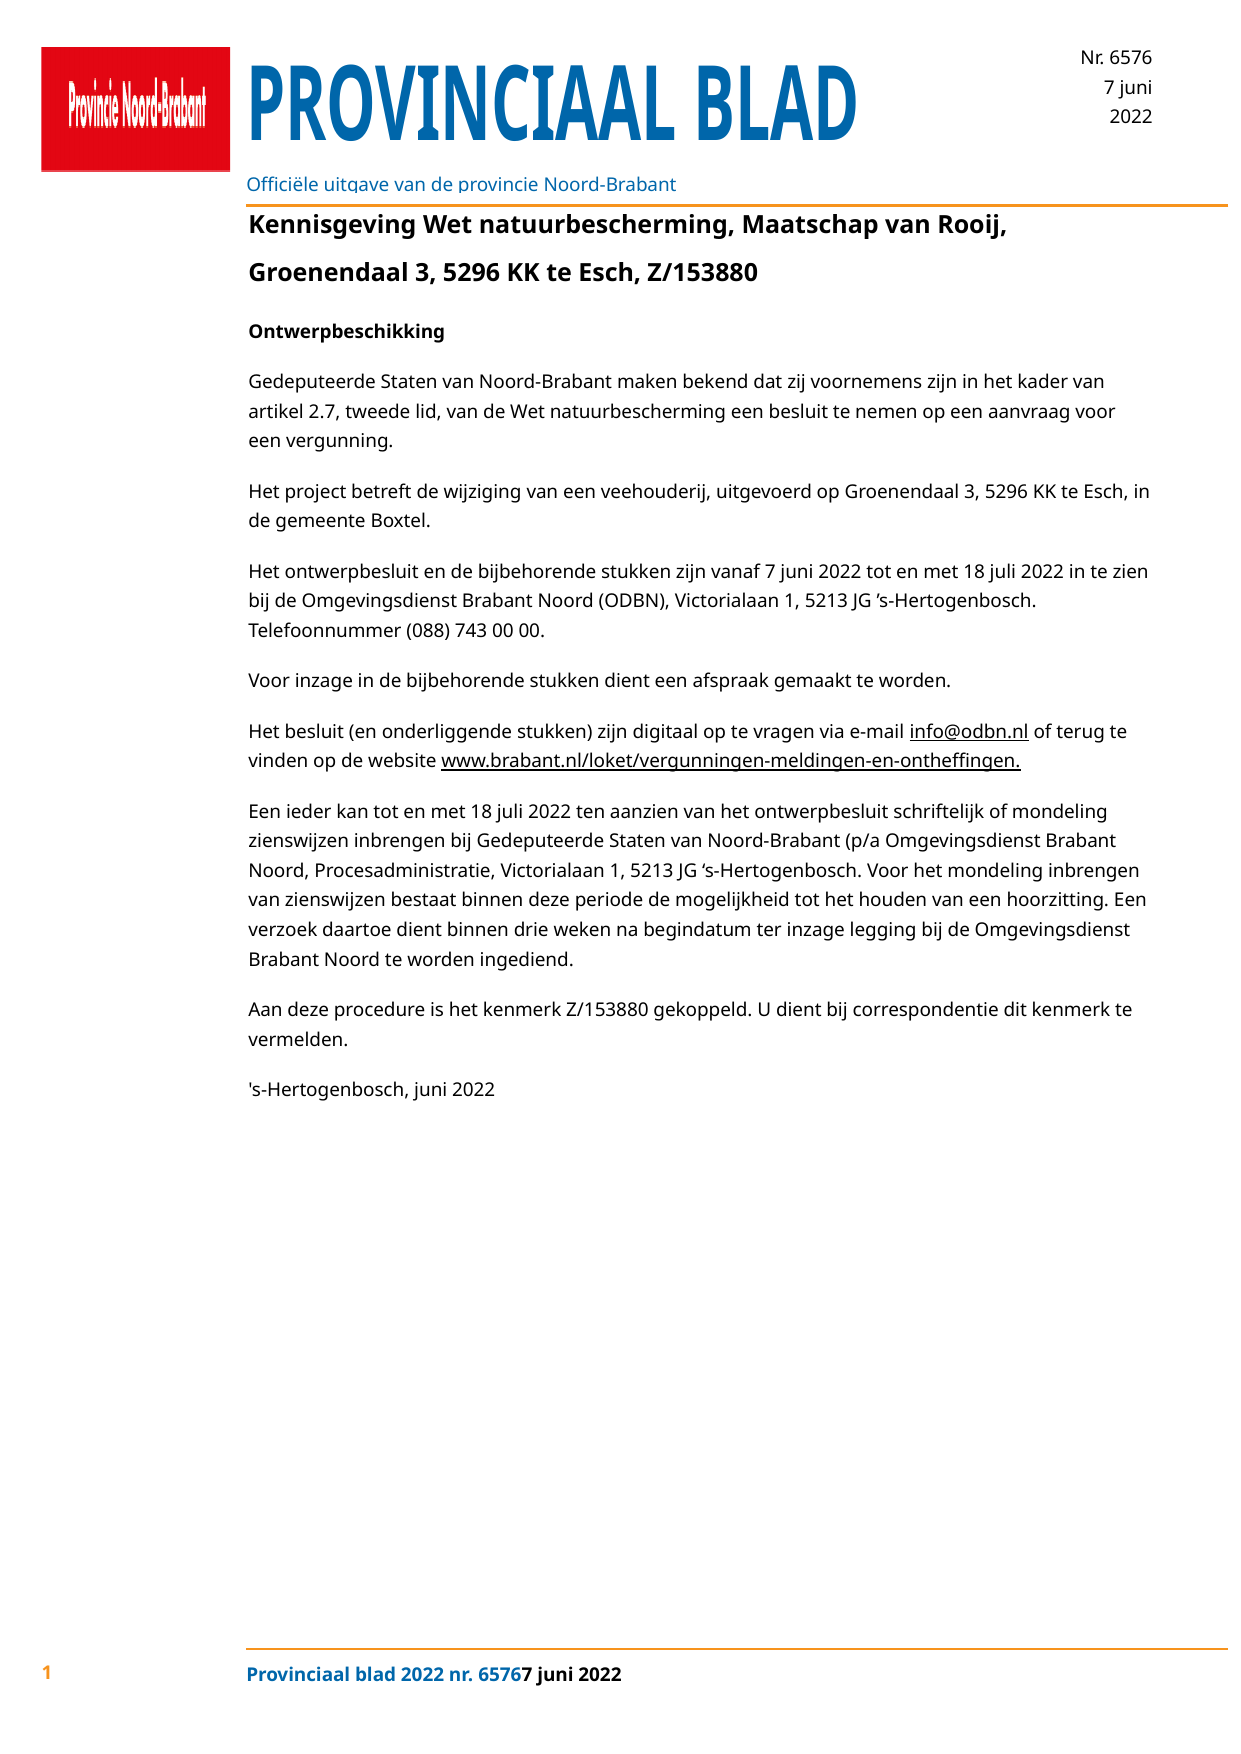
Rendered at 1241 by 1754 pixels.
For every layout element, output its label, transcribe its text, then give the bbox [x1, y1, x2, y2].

text Ontwerpbeschikking [248, 318, 1152, 344]
text 's-Hertogenbosch, juni 2022 [248, 1076, 1152, 1102]
text Aan deze procedure is het kenmerk Z/153880 gekoppeld. U dient bij correspondentie dit kenmerk te vermelden. [248, 996, 1152, 1052]
text Gedeputeerde Staten van Noord-Brabant maken bekend dat zij voornemens zijn in het kader van artikel 2.7, tweede lid, van de Wet natuurbescherming een besluit te nemen op een aanvraag voor een vergunning. [248, 368, 1152, 453]
text Het project betreft de wijziging van een veehouderij, uitgevoerd op Groenendaal 3, 5296 KK te Esch, in de gemeente Boxtel. [248, 478, 1152, 533]
text Voor inzage in de bijbehorende stukken dient een afspraak gemaakt te worden. [248, 667, 1152, 693]
text Een ieder kan tot en met 18 juli 2022 ten aanzien van het ontwerpbesluit schriftelijk of mondeling zienswijzen inbrengen bij Gedeputeerde Staten van Noord-Brabant (p/a Omgevingsdienst Brabant Noord, Procesadministratie, Victorialaan 1, 5213 JG ‘s-Hertogenbosch. Voor het mondeling inbrengen van zienswijzen bestaat binnen deze periode de mogelijkheid tot het houden van een hoorzitting. Een verzoek daartoe dient binnen drie weken na begindatum ter inzage legging bij de Omgevingsdienst Brabant Noord te worden ingediend. [248, 798, 1152, 972]
text Kennisgeving Wet natuurbescherming, Maatschap van Rooij, Groenendaal 3, 5296 KK te Esch, Z/153880 [248, 207, 1152, 288]
picture [41, 47, 231, 172]
text Het besluit (en onderliggende stukken) zijn digitaal op te vragen via e-mail info@odbn.nl of terug te vinden op de website www.brabant.nl/loket/vergunningen-meldingen-en-ontheffingen. [248, 718, 1152, 773]
text Het ontwerpbesluit en de bijbehorende stukken zijn vanaf 7 juni 2022 tot en met 18 juli 2022 in te zien bij de Omgevingsdienst Brabant Noord (ODBN), Victorialaan 1, 5213 JG ’s-Hertogenbosch. Telefoonnummer (088) 743 00 00. [248, 558, 1152, 643]
